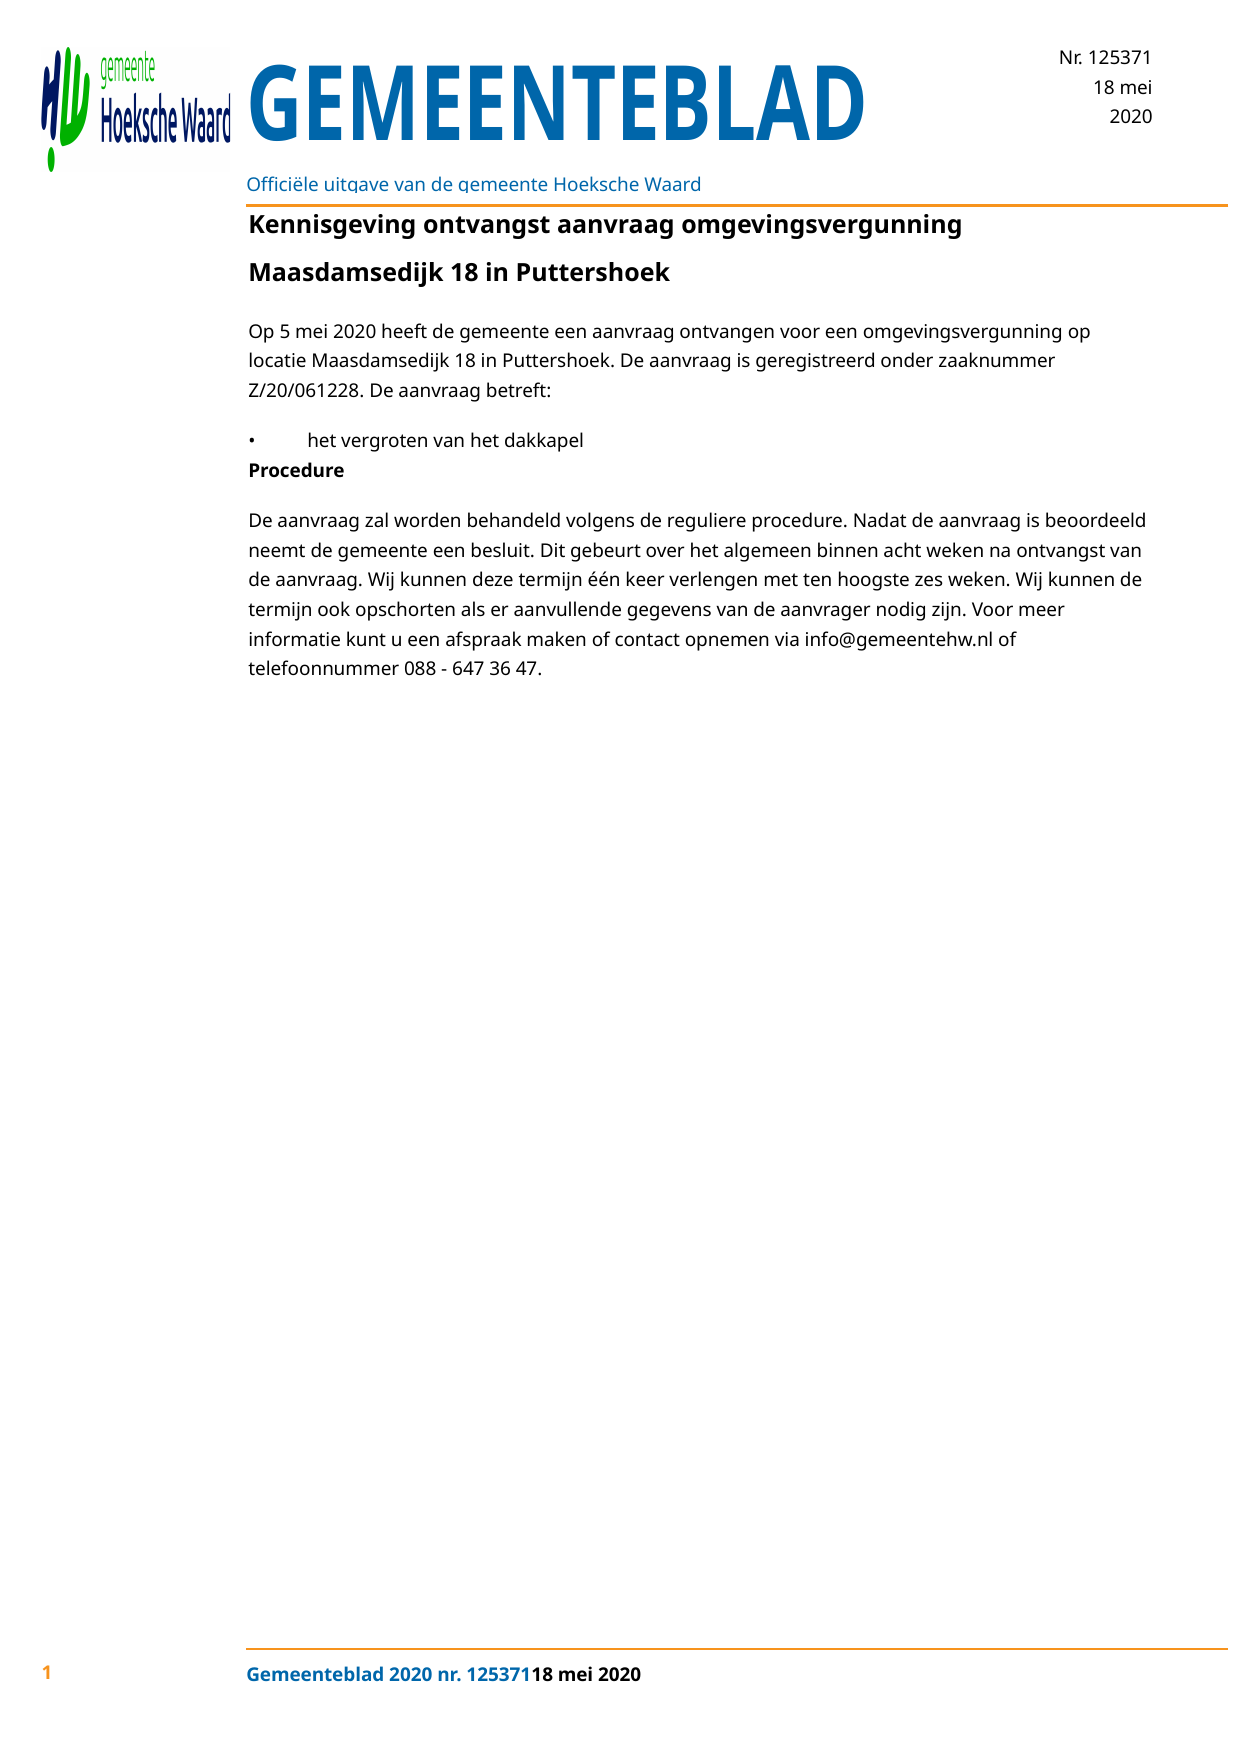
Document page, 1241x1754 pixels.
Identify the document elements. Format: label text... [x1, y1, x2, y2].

text Kennisgeving ontvangst aanvraag omgevingsvergunning Maasdamsedijk 18 in Puttershoek [248, 207, 1152, 288]
text De aanvraag zal worden behandeld volgens de reguliere procedure. Nadat de aanvraag is beoordeeld neemt de gemeente een besluit. Dit gebeurt over het algemeen binnen acht weken na ontvangst van de aanvraag. Wij kunnen deze termijn één keer verlengen met ten hoogste zes weken. Wij kunnen de termijn ook opschorten als er aanvullende gegevens van de aanvrager nodig zijn. Voor meer informatie kunt u een afspraak maken of contact opnemen via info@gemeentehw.nl of telefoonnummer 088 - 647 36 47. [248, 507, 1152, 681]
text Op 5 mei 2020 heeft de gemeente een aanvraag ontvangen voor een omgevingsvergunning op locatie Maasdamsedijk 18 in Puttershoek. De aanvraag is geregistreerd onder zaaknummer Z/20/061228. De aanvraag betreft: [248, 318, 1152, 403]
list het vergroten van het dakkapel [248, 427, 1152, 453]
picture [41, 47, 231, 172]
text Procedure [248, 457, 1152, 483]
